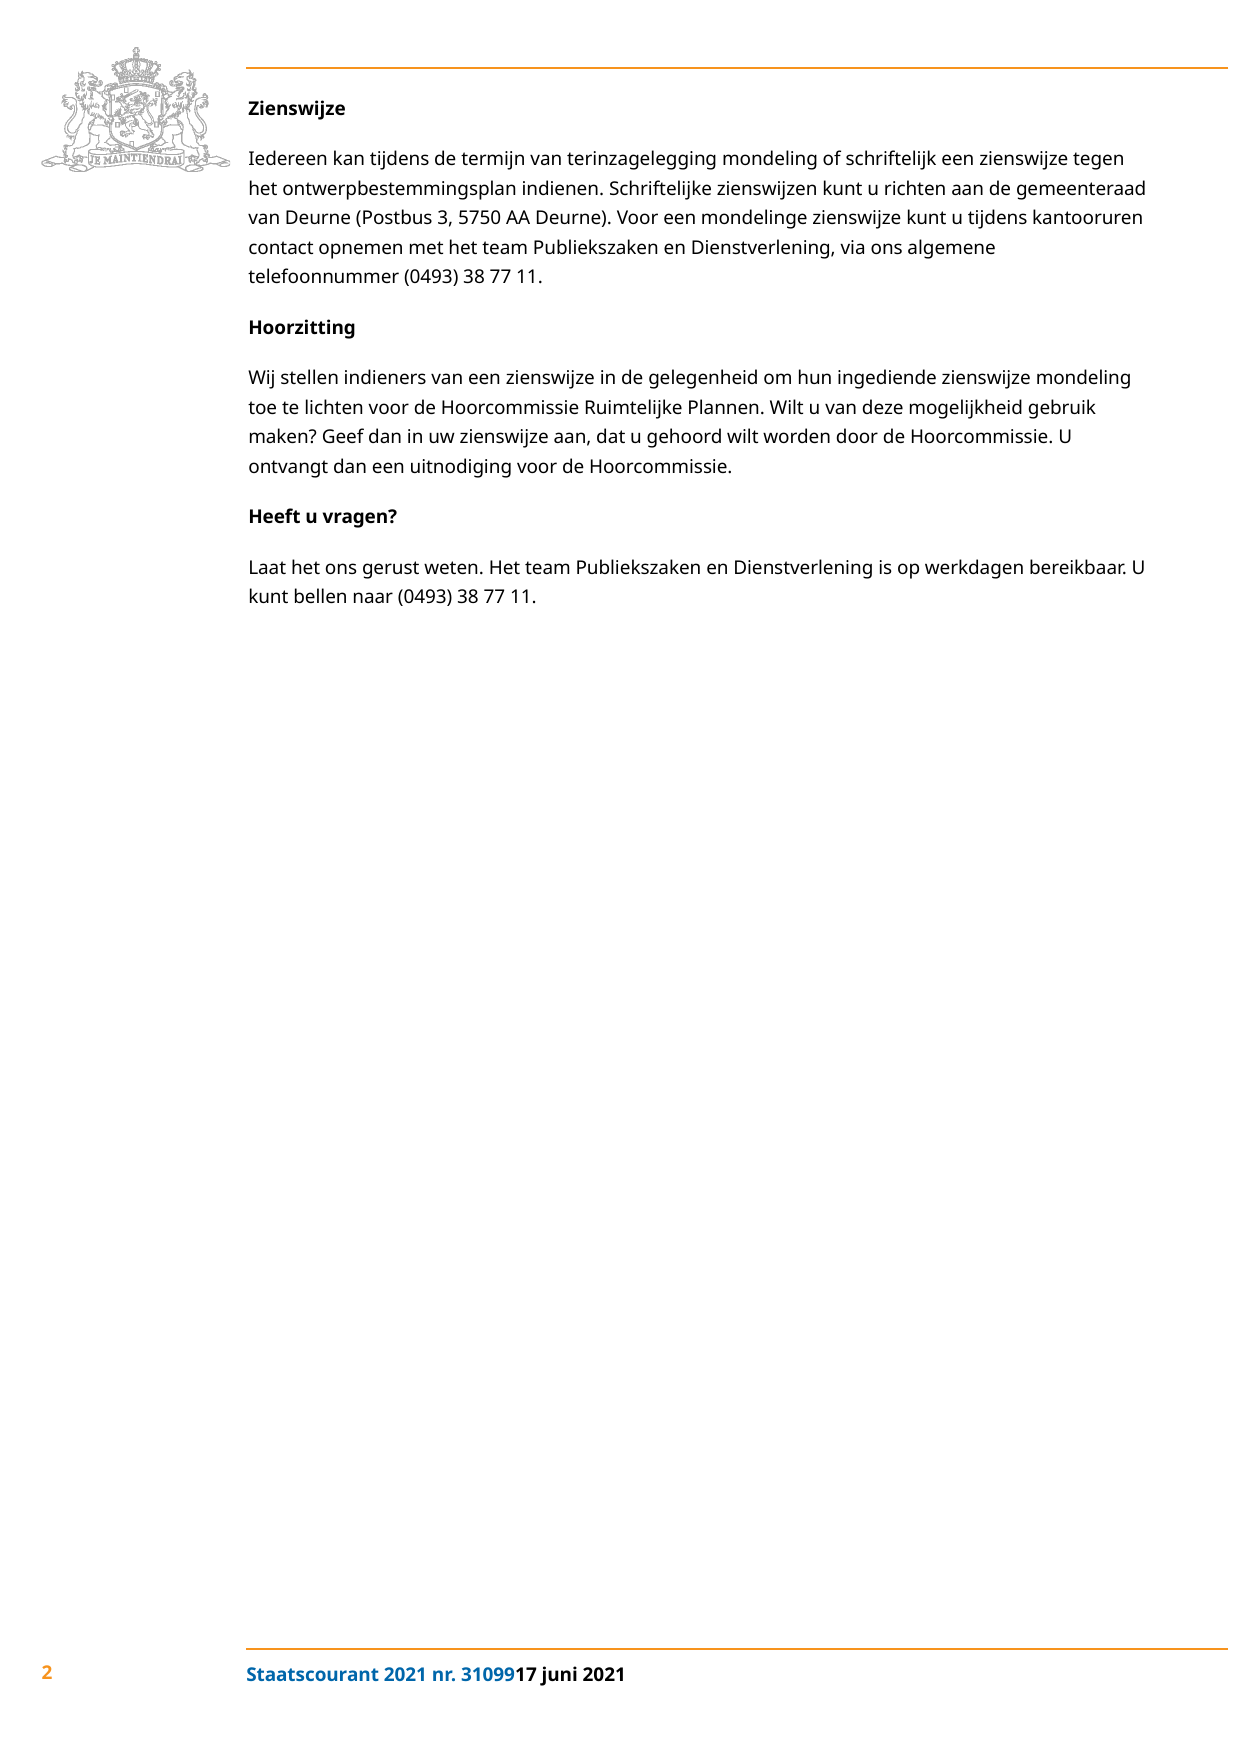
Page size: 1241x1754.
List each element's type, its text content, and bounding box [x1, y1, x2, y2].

text Iedereen kan tijdens de termijn van terinzagelegging mondeling of schriftelijk een zienswijze tegen het ontwerpbestemmingsplan indienen. Schriftelijke zienswijzen kunt u richten aan de gemeenteraad van Deurne (Postbus 3, 5750 AA Deurne). Voor een mondelinge zienswijze kunt u tijdens kantooruren contact opnemen met het team Publiekszaken en Dienstverlening, via ons algemene telefoonnummer (0493) 38 77 11. [248, 145, 1152, 289]
picture [41, 47, 231, 172]
text Laat het ons gerust weten. Het team Publiekszaken en Dienstverlening is op werkdagen bereikbaar. U kunt bellen naar (0493) 38 77 11. [248, 554, 1152, 609]
text Wij stellen indieners van een zienswijze in de gelegenheid om hun ingediende zienswijze mondeling toe te lichten voor de Hoorcommissie Ruimtelijke Plannen. Wilt u van deze mogelijkheid gebruik maken? Geef dan in uw zienswijze aan, dat u gehoord wilt worden door de Hoorcommissie. U ontvangt dan een uitnodiging voor de Hoorcommissie. [248, 364, 1152, 479]
text Heeft u vragen? [248, 503, 1152, 529]
text Zienswijze [248, 95, 1152, 121]
text Hoorzitting [248, 314, 1152, 340]
